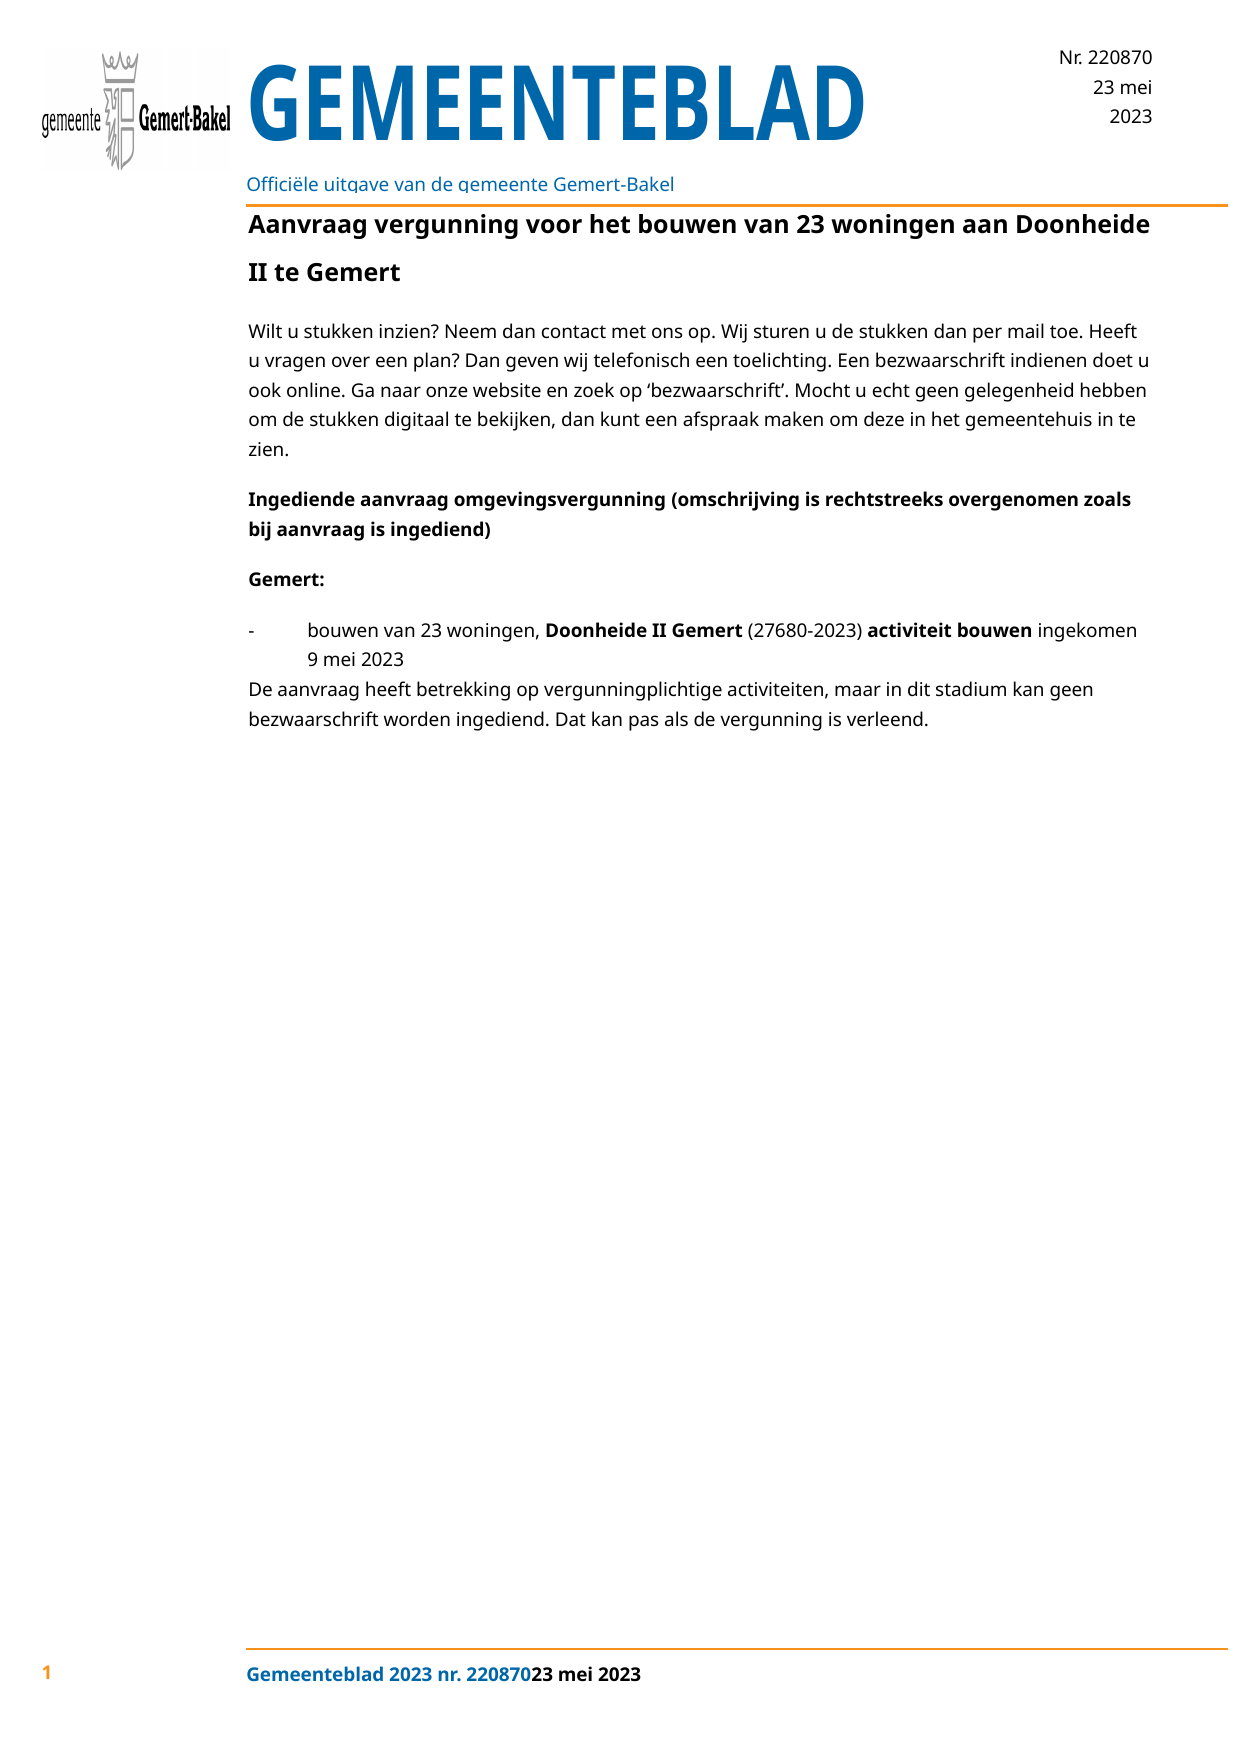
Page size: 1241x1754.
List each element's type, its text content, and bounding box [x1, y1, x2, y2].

text De aanvraag heeft betrekking op vergunningplichtige activiteiten, maar in dit stadium kan geen bezwaarschrift worden ingediend. Dat kan pas als de vergunning is verleend. [248, 676, 1152, 732]
text Ingediende aanvraag omgevingsvergunning (omschrijving is rechtstreeks overgenomen zoals bij aanvraag is ingediend) [248, 487, 1152, 542]
text Wilt u stukken inzien? Neem dan contact met ons op. Wij sturen u de stukken dan per mail toe. Heeft u vragen over een plan? Dan geven wij telefonisch een toelichting. Een bezwaarschrift indienen doet u ook online. Ga naar onze website en zoek op ‘bezwaarschrift’. Mocht u echt geen gelegenheid hebben om de stukken digitaal te bekijken, dan kunt een afspraak maken om deze in het gemeentehuis in te zien. [248, 318, 1152, 462]
text Gemert: [248, 567, 1152, 592]
picture [41, 47, 231, 172]
text Aanvraag vergunning voor het bouwen van 23 woningen aan Doonheide II te Gemert [248, 207, 1152, 288]
list bouwen van 23 woningen, Doonheide II Gemert (27680-2023) activiteit bouwen ingekomen 9 mei 2023 [248, 617, 1152, 672]
